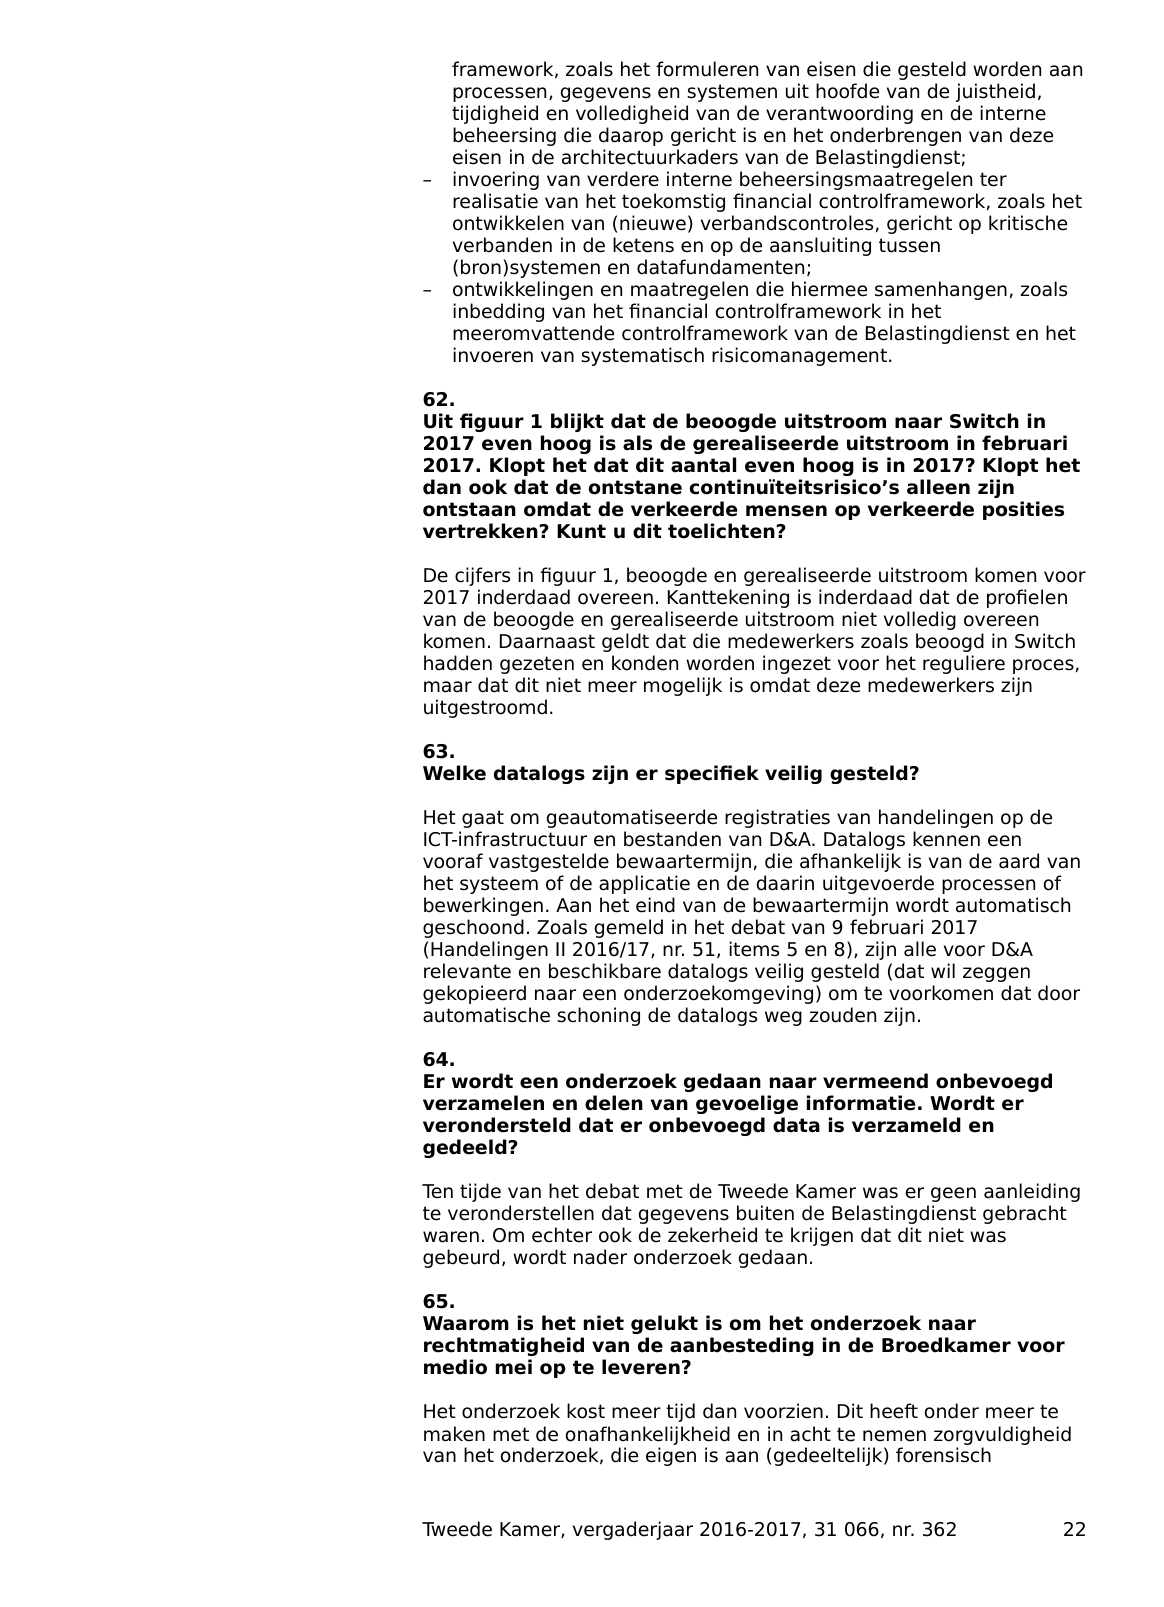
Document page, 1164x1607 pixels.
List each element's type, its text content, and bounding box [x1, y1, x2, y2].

text 62. [422, 389, 1087, 411]
text Het onderzoek kost meer tijd dan voorzien. Dit heeft onder meer te maken met de onafhankelijkheid en in acht te nemen zorgvuldigheid van het onderzoek, die eigen is aan (gedeeltelijk) forensisch [422, 1401, 1087, 1467]
text – invoering van verdere interne beheersingsmaatregelen ter realisatie van het toekomstig financial controlframework, zoals het ontwikkelen van (nieuwe) verbandscontroles, gericht op kritische verbanden in de ketens en op de aansluiting tussen (bron)systemen en datafundamenten; [422, 169, 1087, 279]
text Er wordt een onderzoek gedaan naar vermeend onbevoegd verzamelen en delen van gevoelige informatie. Wordt er verondersteld dat er onbevoegd data is verzameld en gedeeld? [422, 1071, 1087, 1159]
text 64. [422, 1049, 1087, 1071]
text Welke datalogs zijn er specifiek veilig gesteld? [422, 763, 1087, 785]
text Waarom is het niet gelukt is om het onderzoek naar rechtmatigheid van de aanbesteding in de Broedkamer voor medio mei op te leveren? [422, 1313, 1087, 1379]
text 65. [422, 1291, 1087, 1313]
text De cijfers in figuur 1, beoogde en gerealiseerde uitstroom komen voor 2017 inderdaad overeen. Kanttekening is inderdaad dat de profielen van de beoogde en gerealiseerde uitstroom niet volledig overeen komen. Daarnaast geldt dat die medewerkers zoals beoogd in Switch hadden gezeten en konden worden ingezet voor het reguliere proces, maar dat dit niet meer mogelijk is omdat deze medewerkers zijn uitgestroomd. [422, 565, 1087, 719]
text framework, zoals het formuleren van eisen die gesteld worden aan processen, gegevens en systemen uit hoofde van de juistheid, tijdigheid en volledigheid van de verantwoording en de interne beheersing die daarop gericht is en het onderbrengen van deze eisen in de architectuurkaders van de Belastingdienst; [422, 59, 1087, 169]
text Ten tijde van het debat met de Tweede Kamer was er geen aanleiding te veronderstellen dat gegevens buiten de Belastingdienst gebracht waren. Om echter ook de zekerheid te krijgen dat dit niet was gebeurd, wordt nader onderzoek gedaan. [422, 1181, 1087, 1269]
text – ontwikkelingen en maatregelen die hiermee samenhangen, zoals inbedding van het financial controlframework in het meeromvattende controlframework van de Belastingdienst en het invoeren van systematisch risicomanagement. [422, 279, 1087, 367]
text 63. [422, 741, 1087, 763]
text Uit figuur 1 blijkt dat de beoogde uitstroom naar Switch in 2017 even hoog is als de gerealiseerde uitstroom in februari 2017. Klopt het dat dit aantal even hoog is in 2017? Klopt het dan ook dat de ontstane continuïteitsrisico’s alleen zijn ontstaan omdat de verkeerde mensen op verkeerde posities vertrekken? Kunt u dit toelichten? [422, 411, 1087, 543]
text Het gaat om geautomatiseerde registraties van handelingen op de ICT-infrastructuur en bestanden van D&A. Datalogs kennen een vooraf vastgestelde bewaartermijn, die afhankelijk is van de aard van het systeem of de applicatie en de daarin uitgevoerde processen of bewerkingen. Aan het eind van de bewaartermijn wordt automatisch geschoond. Zoals gemeld in het debat van 9 februari 2017 (Handelingen II 2016/17, nr. 51, items 5 en 8), zijn alle voor D&A relevante en beschikbare datalogs veilig gesteld (dat wil zeggen gekopieerd naar een onderzoekomgeving) om te voorkomen dat door automatische schoning de datalogs weg zouden zijn. [422, 807, 1087, 1027]
